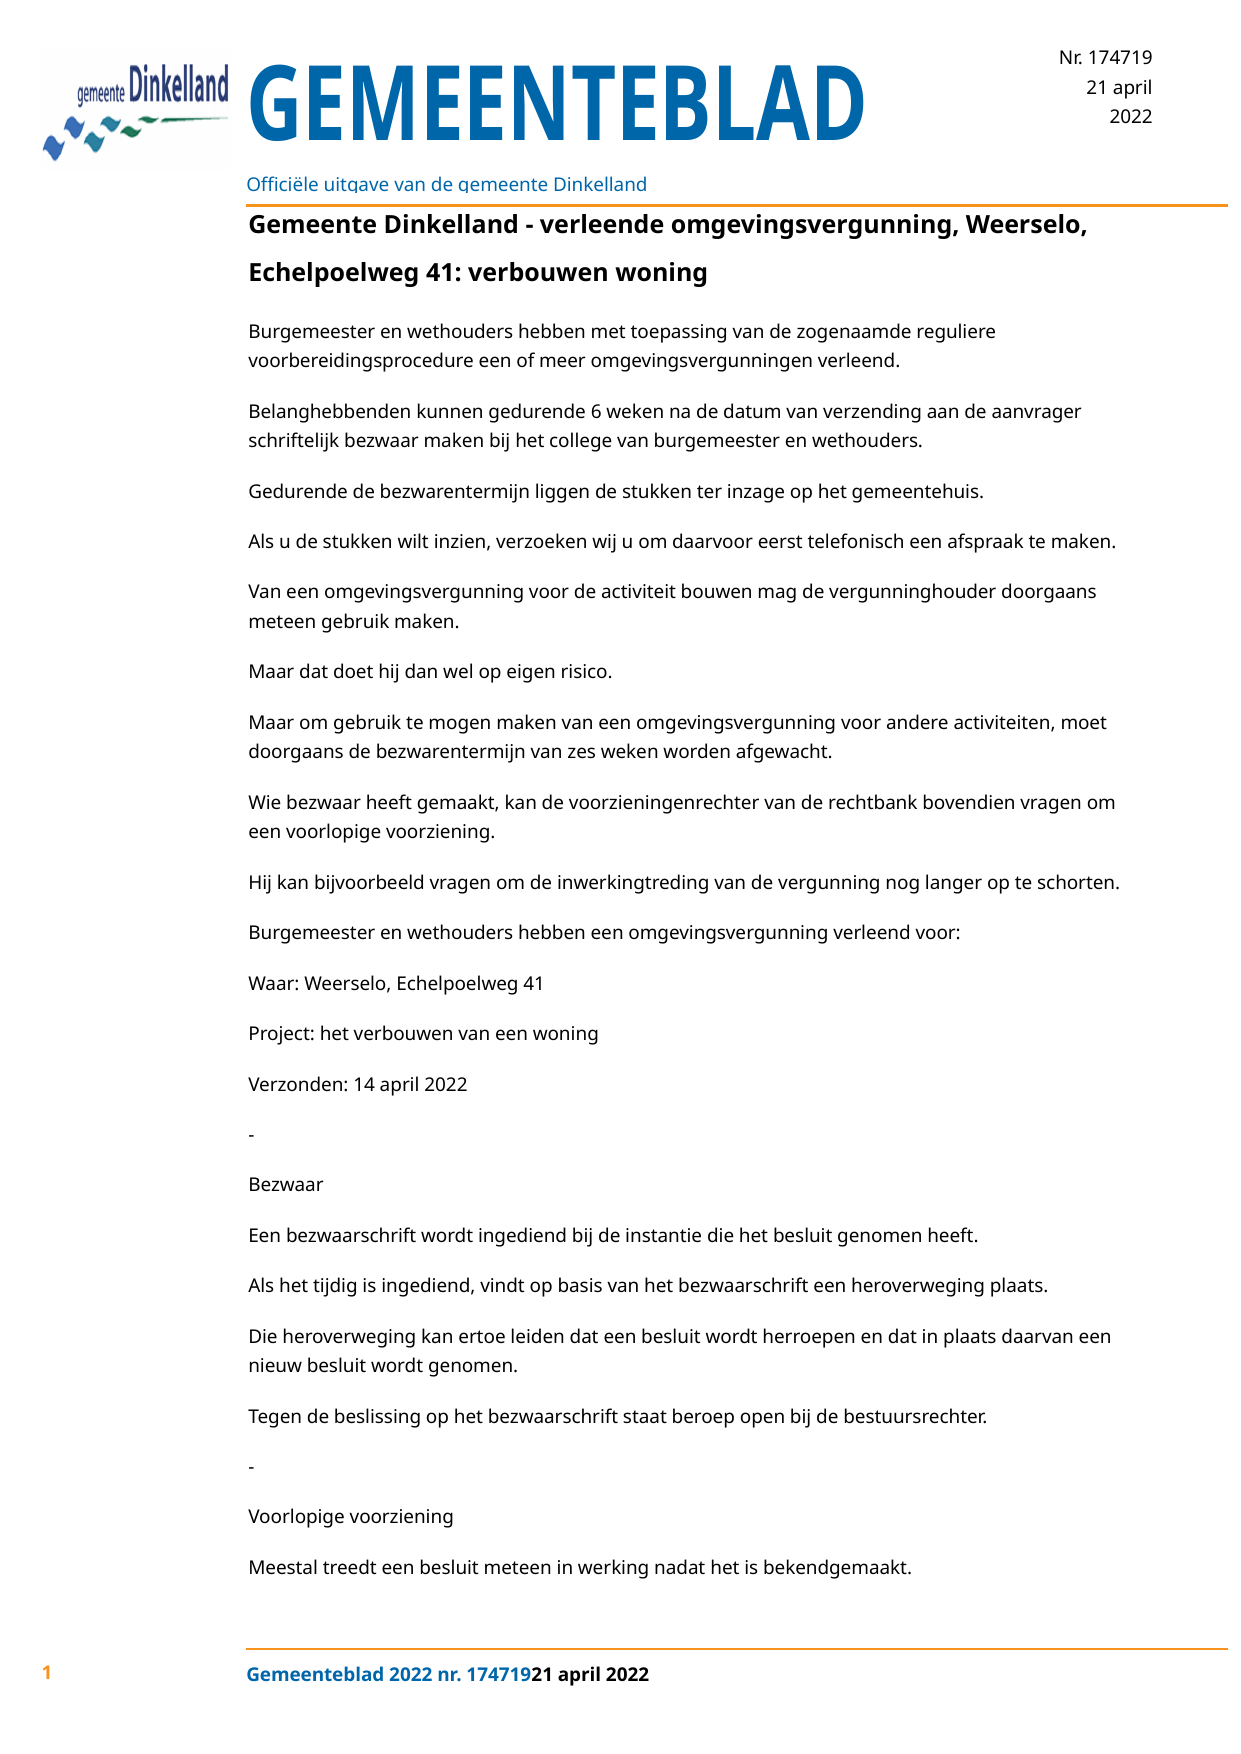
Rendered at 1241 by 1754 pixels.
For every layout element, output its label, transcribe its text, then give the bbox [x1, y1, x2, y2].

text Maar dat doet hij dan wel op eigen risico. [248, 659, 1152, 684]
text Burgemeester en wethouders hebben met toepassing van de zogenaamde reguliere voorbereidingsprocedure een of meer omgevingsvergunningen verleend. [248, 318, 1152, 373]
text Voorlopige voorziening [248, 1504, 1152, 1529]
text Wie bezwaar heeft gemaakt, kan de voorzieningenrechter van de rechtbank bovendien vragen om een voorlopige voorziening. [248, 789, 1152, 844]
text Van een omgevingsvergunning voor de activiteit bouwen mag de vergunninghouder doorgaans meteen gebruik maken. [248, 579, 1152, 634]
text Als u de stukken wilt inzien, verzoeken wij u om daarvoor eerst telefonisch een afspraak te maken. [248, 528, 1152, 554]
text Een bezwaarschrift wordt ingediend bij de instantie die het besluit genomen heeft. [248, 1222, 1152, 1248]
text Bezwaar [248, 1172, 1152, 1197]
picture [41, 47, 231, 172]
text - [248, 1453, 1152, 1479]
text Project: het verbouwen van een woning [248, 1020, 1152, 1046]
text Verzonden: 14 april 2022 [248, 1071, 1152, 1097]
text - [248, 1121, 1152, 1147]
text Hij kan bijvoorbeeld vragen om de inwerkingtreding van de vergunning nog langer op te schorten. [248, 869, 1152, 895]
text Gedurende de bezwarentermijn liggen de stukken ter inzage op het gemeentehuis. [248, 478, 1152, 504]
text Waar: Weerselo, Echelpoelweg 41 [248, 970, 1152, 996]
text Meestal treedt een besluit meteen in werking nadat het is bekendgemaakt. [248, 1554, 1152, 1580]
text Burgemeester en wethouders hebben een omgevingsvergunning verleend voor: [248, 919, 1152, 945]
text Tegen de beslissing op het bezwaarschrift staat beroep open bij de bestuursrechter. [248, 1403, 1152, 1429]
text Belanghebbenden kunnen gedurende 6 weken na de datum van verzending aan de aanvrager schriftelijk bezwaar maken bij het college van burgemeester en wethouders. [248, 398, 1152, 453]
text Maar om gebruik te mogen maken van een omgevingsvergunning voor andere activiteiten, moet doorgaans de bezwarentermijn van zes weken worden afgewacht. [248, 709, 1152, 764]
text Gemeente Dinkelland - verleende omgevingsvergunning, Weerselo, Echelpoelweg 41: verbouwen woning [248, 207, 1152, 288]
text Als het tijdig is ingediend, vindt op basis van het bezwaarschrift een heroverweging plaats. [248, 1272, 1152, 1298]
text Die heroverweging kan ertoe leiden dat een besluit wordt herroepen en dat in plaats daarvan een nieuw besluit wordt genomen. [248, 1323, 1152, 1378]
